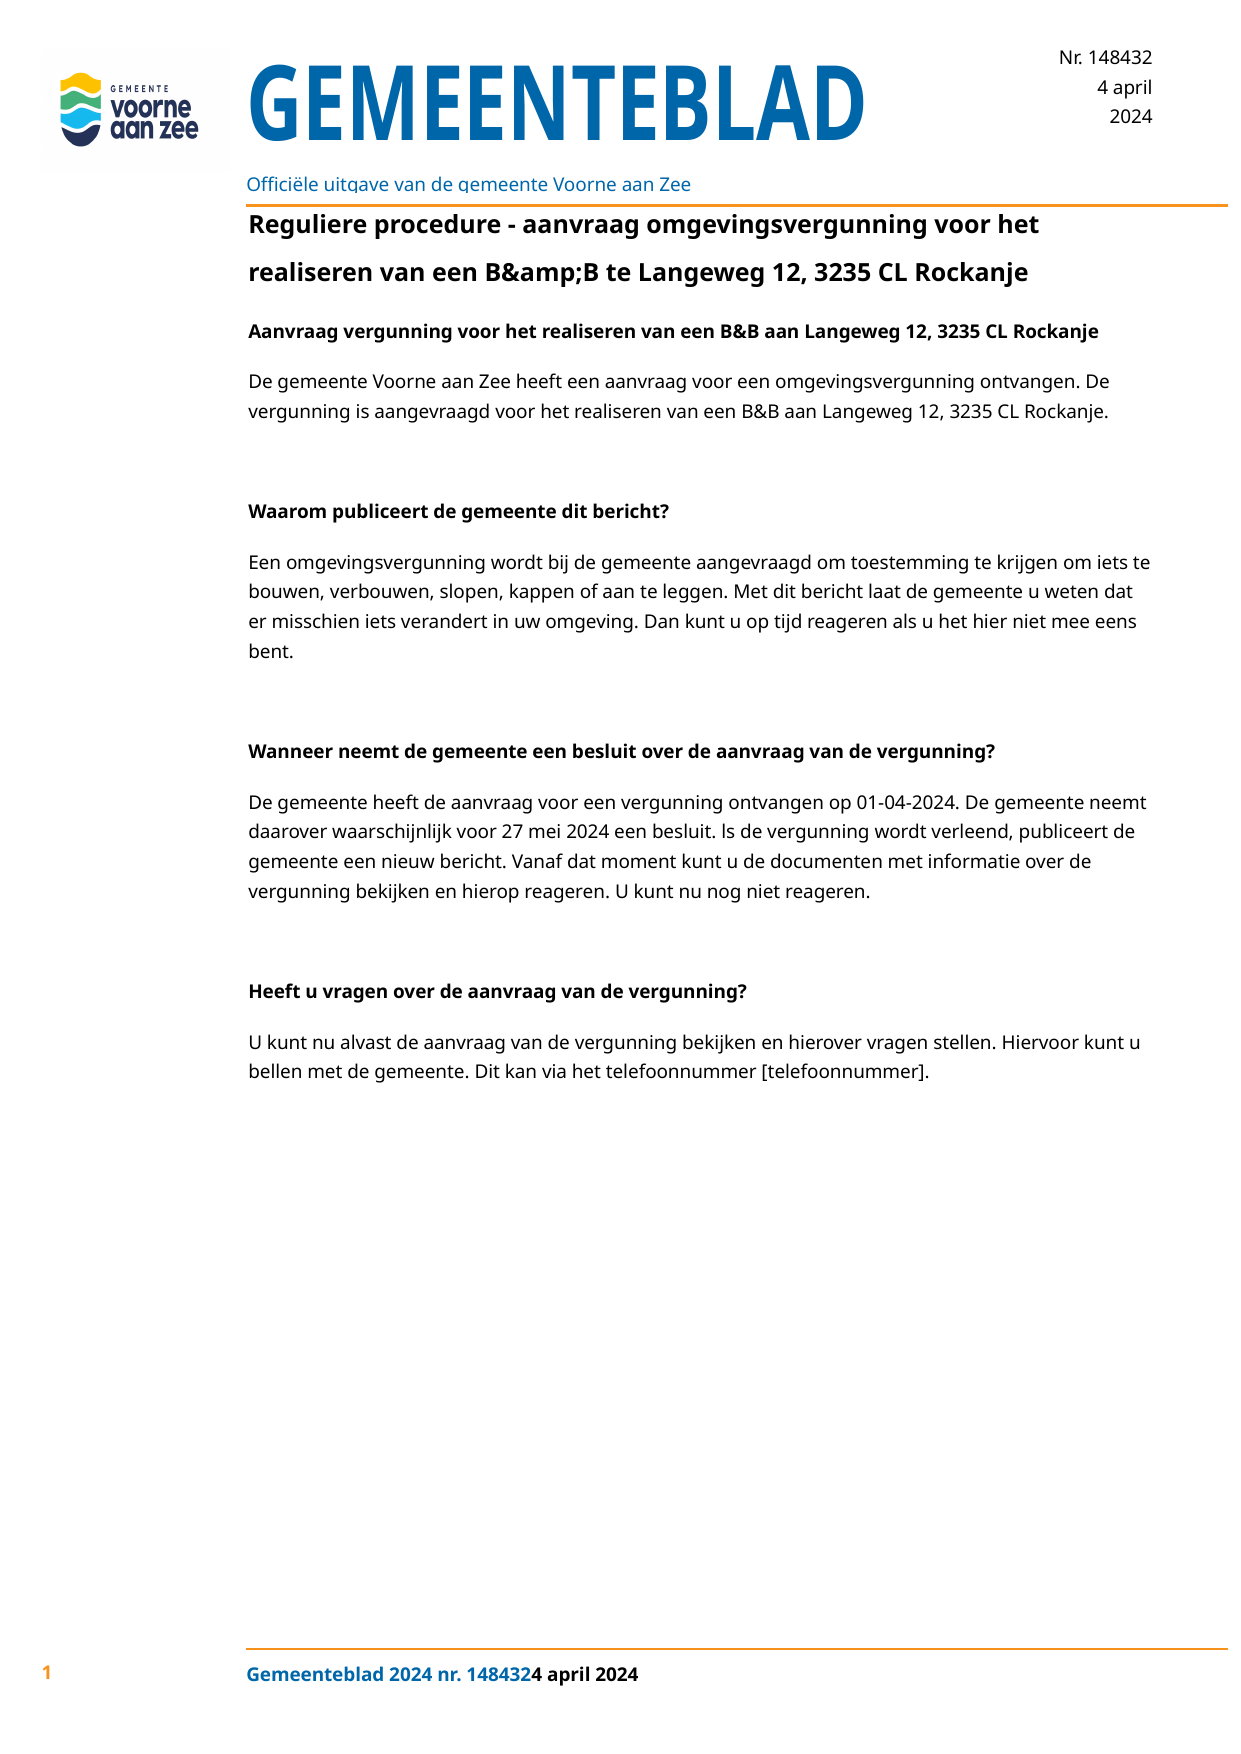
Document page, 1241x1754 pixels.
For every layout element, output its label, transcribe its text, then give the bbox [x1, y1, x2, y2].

text U kunt nu alvast de aanvraag van de vergunning bekijken en hierover vragen stellen. Hiervoor kunt u bellen met de gemeente. Dit kan via het telefoonnummer [telefoonnummer]. [248, 1029, 1152, 1084]
text Reguliere procedure - aanvraag omgevingsvergunning voor het realiseren van een B&amp;B te Langeweg 12, 3235 CL Rockanje [248, 207, 1152, 288]
text Een omgevingsvergunning wordt bij de gemeente aangevraagd om toestemming te krijgen om iets te bouwen, verbouwen, slopen, kappen of aan te leggen. Met dit bericht laat de gemeente u weten dat er misschien iets verandert in uw omgeving. Dan kunt u op tijd reageren als u het hier niet mee eens bent. [248, 549, 1152, 664]
text Aanvraag vergunning voor het realiseren van een B&B aan Langeweg 12, 3235 CL Rockanje [248, 318, 1152, 344]
text De gemeente Voorne aan Zee heeft een aanvraag voor een omgevingsvergunning ontvangen. De vergunning is aangevraagd voor het realiseren van een B&B aan Langeweg 12, 3235 CL Rockanje. [248, 368, 1152, 424]
picture [41, 47, 231, 172]
text De gemeente heeft de aanvraag voor een vergunning ontvangen op 01-04-2024. De gemeente neemt daarover waarschijnlijk voor 27 mei 2024 een besluit. ls de vergunning wordt verleend, publiceert de gemeente een nieuw bericht. Vanaf dat moment kunt u de documenten met informatie over de vergunning bekijken en hierop reageren. U kunt nu nog niet reageren. [248, 789, 1152, 904]
text Waarom publiceert de gemeente dit bericht? [248, 499, 1152, 524]
text Wanneer neemt de gemeente een besluit over de aanvraag van de vergunning? [248, 739, 1152, 764]
text Heeft u vragen over de aanvraag van de vergunning? [248, 979, 1152, 1004]
